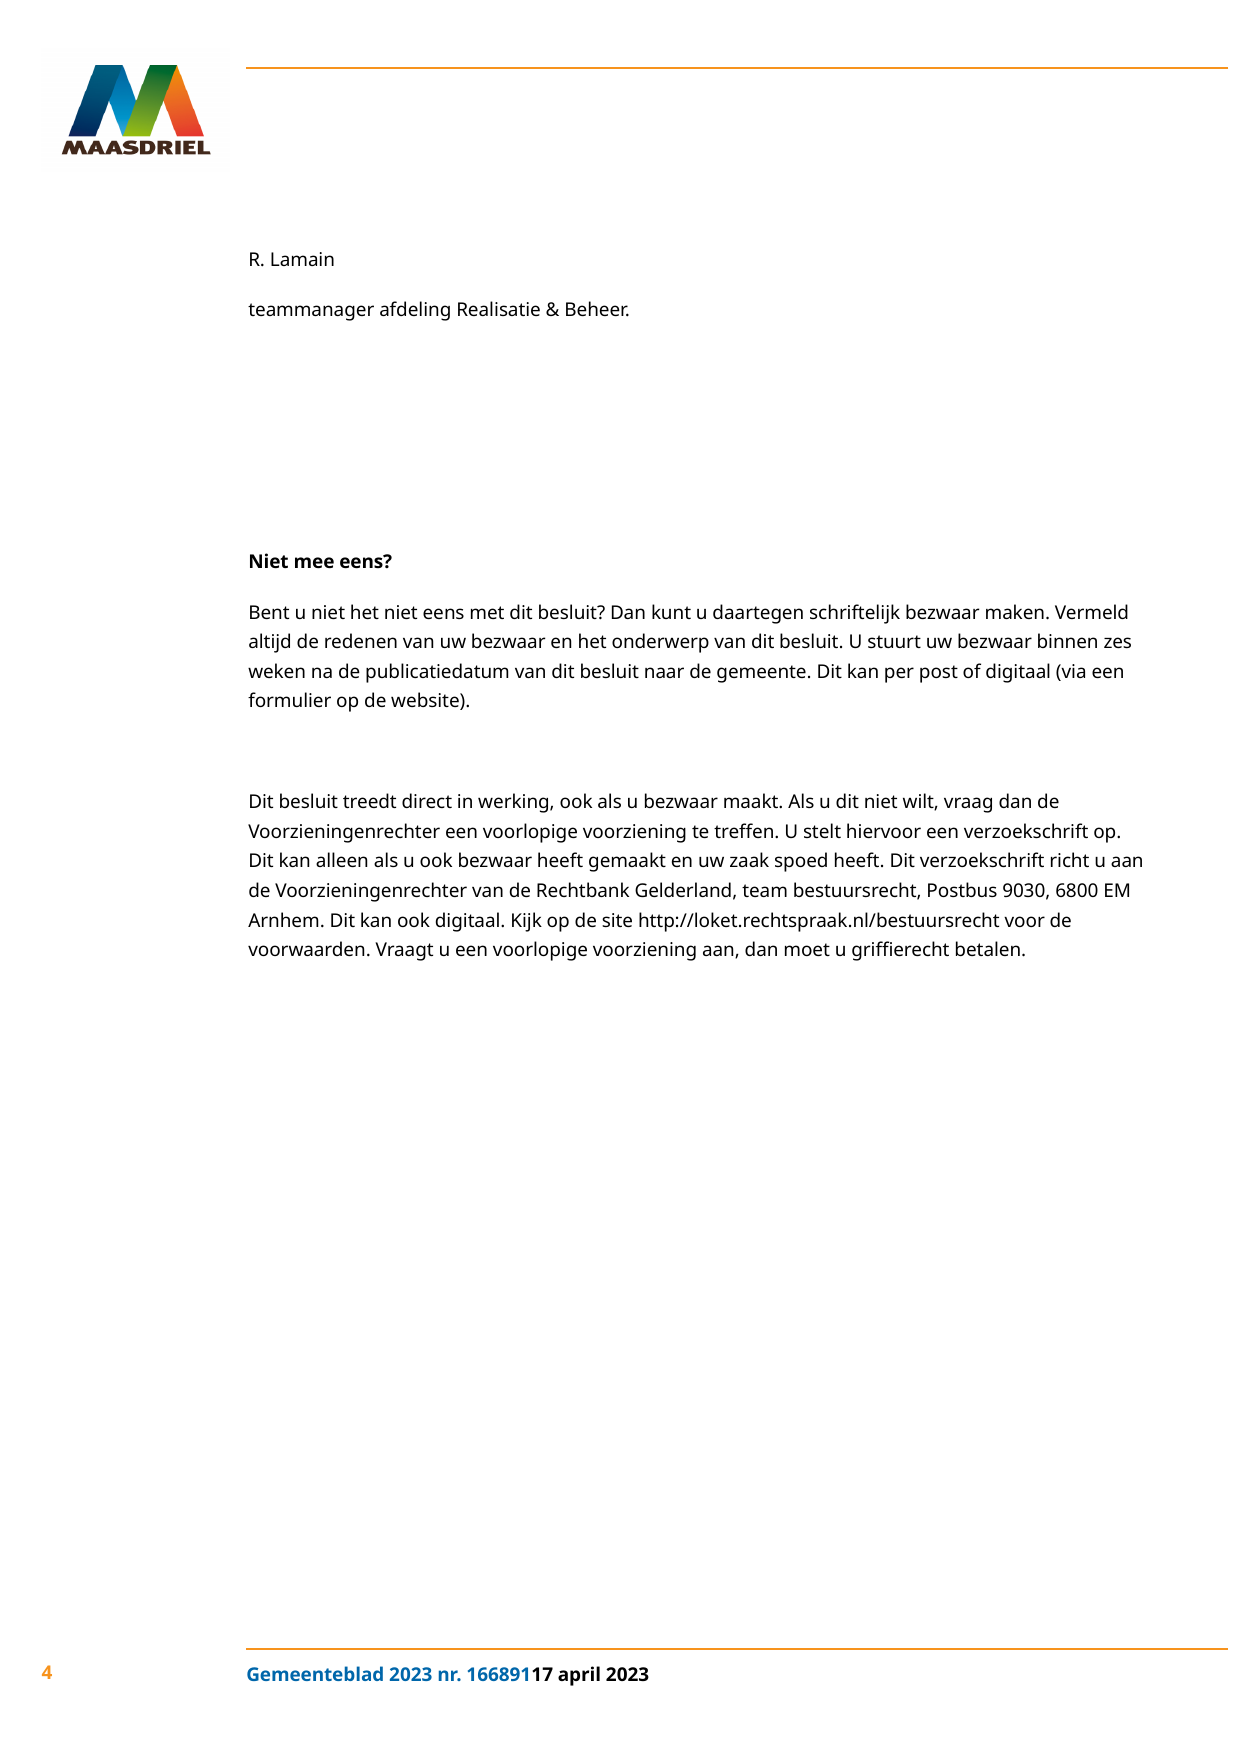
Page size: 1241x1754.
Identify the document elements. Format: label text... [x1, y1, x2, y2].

text teammanager afdeling Realisatie & Beheer. [248, 296, 1152, 322]
text R. Lamain [248, 246, 1152, 272]
text Bent u niet het niet eens met dit besluit? Dan kunt u daartegen schriftelijk bezwaar maken. Vermeld altijd de redenen van uw bezwaar en het onderwerp van dit besluit. U stuurt uw bezwaar binnen zes weken na de publicatiedatum van dit besluit naar de gemeente. Dit kan per post of digitaal (via een formulier op de website). [248, 599, 1152, 713]
text Niet mee eens? [248, 548, 1152, 574]
picture [41, 47, 231, 172]
text Dit besluit treedt direct in werking, ook als u bezwaar maakt. Als u dit niet wilt, vraag dan de Voorzieningenrechter een voorlopige voorziening te treffen. U stelt hiervoor een verzoekschrift op. Dit kan alleen als u ook bezwaar heeft gemaakt en uw zaak spoed heeft. Dit verzoekschrift richt u aan de Voorzieningenrechter van de Rechtbank Gelderland, team bestuursrecht, Postbus 9030, 6800 EM Arnhem. Dit kan ook digitaal. Kijk op de site http://loket.rechtspraak.nl/bestuursrecht voor de voorwaarden. Vraagt u een voorlopige voorziening aan, dan moet u griffierecht betalen. [248, 788, 1152, 962]
